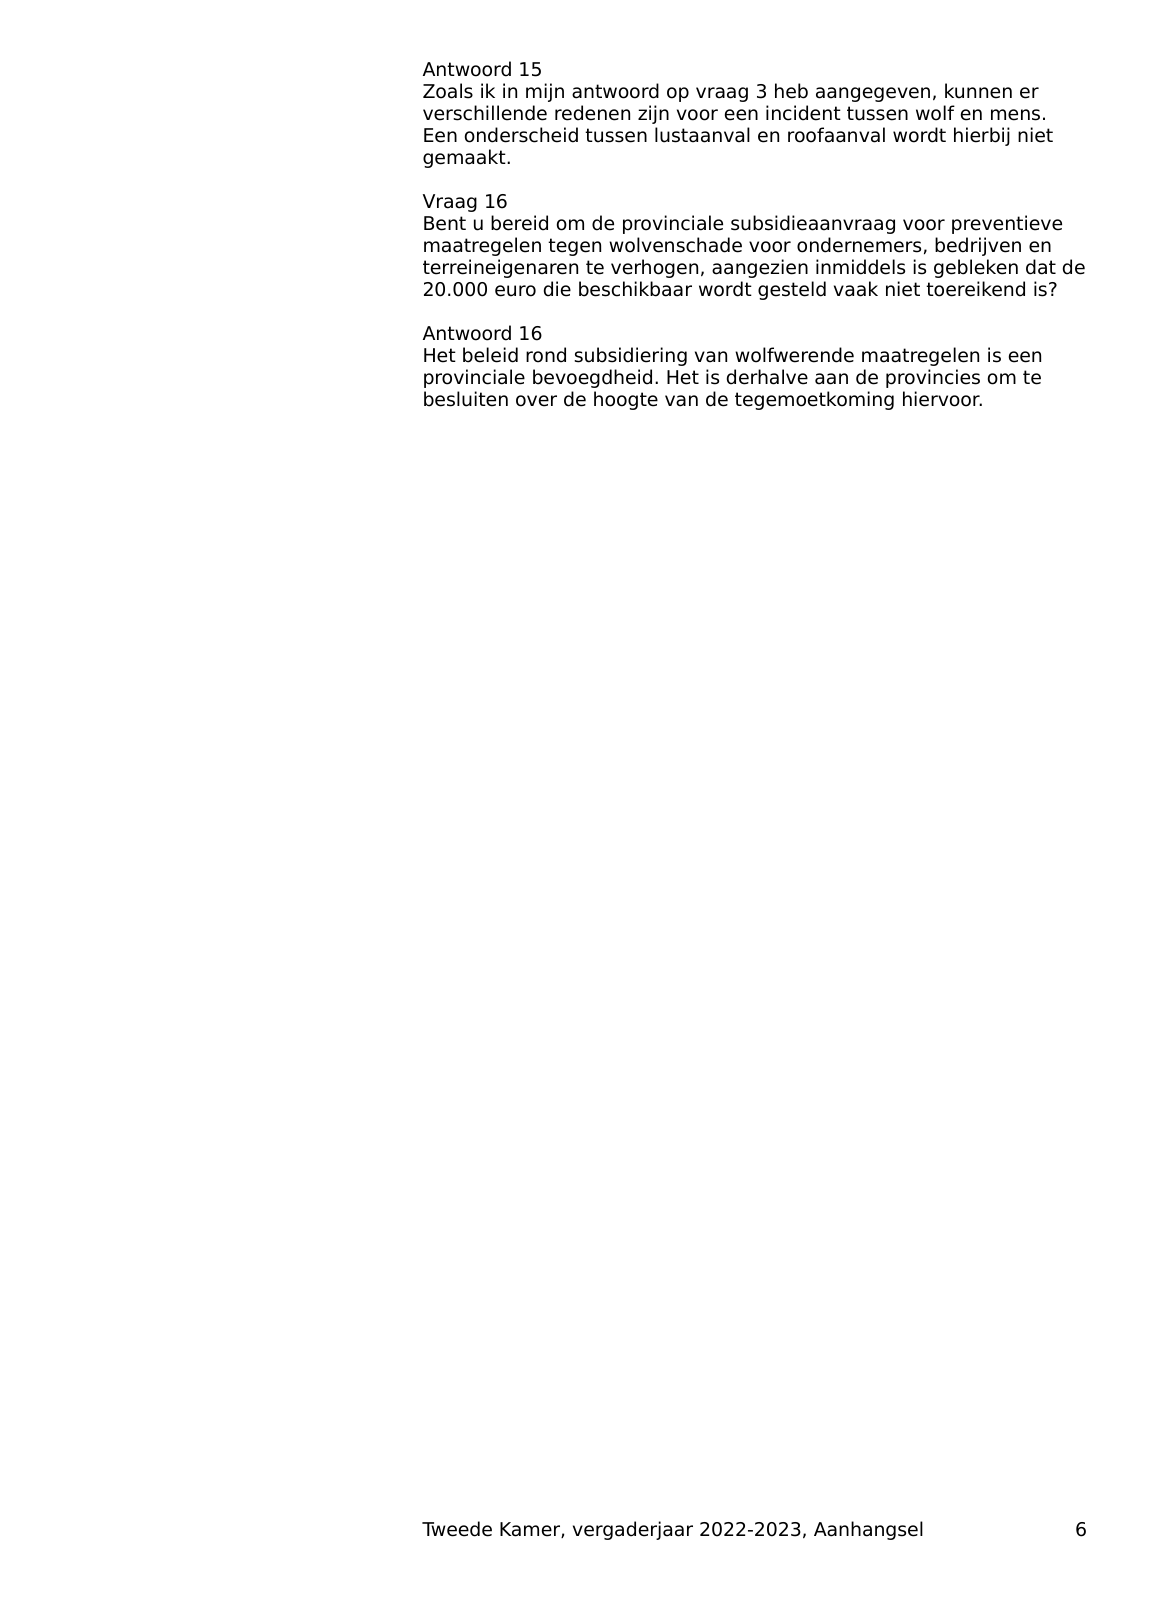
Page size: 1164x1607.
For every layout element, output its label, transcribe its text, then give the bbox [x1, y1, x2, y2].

text Antwoord 16 [422, 323, 1087, 345]
text Zoals ik in mijn antwoord op vraag 3 heb aangegeven, kunnen er verschillende redenen zijn voor een incident tussen wolf en mens. Een onderscheid tussen lustaanval en roofaanval wordt hierbij niet gemaakt. [422, 81, 1087, 169]
text Vraag 16 [422, 191, 1087, 213]
text Antwoord 15 [422, 59, 1087, 81]
text Bent u bereid om de provinciale subsidieaanvraag voor preventieve maatregelen tegen wolvenschade voor ondernemers, bedrijven en terreineigenaren te verhogen, aangezien inmiddels is gebleken dat de 20.000 euro die beschikbaar wordt gesteld vaak niet toereikend is? [422, 213, 1087, 301]
text Het beleid rond subsidiering van wolfwerende maatregelen is een provinciale bevoegdheid. Het is derhalve aan de provincies om te besluiten over de hoogte van de tegemoetkoming hiervoor. [422, 345, 1087, 411]
